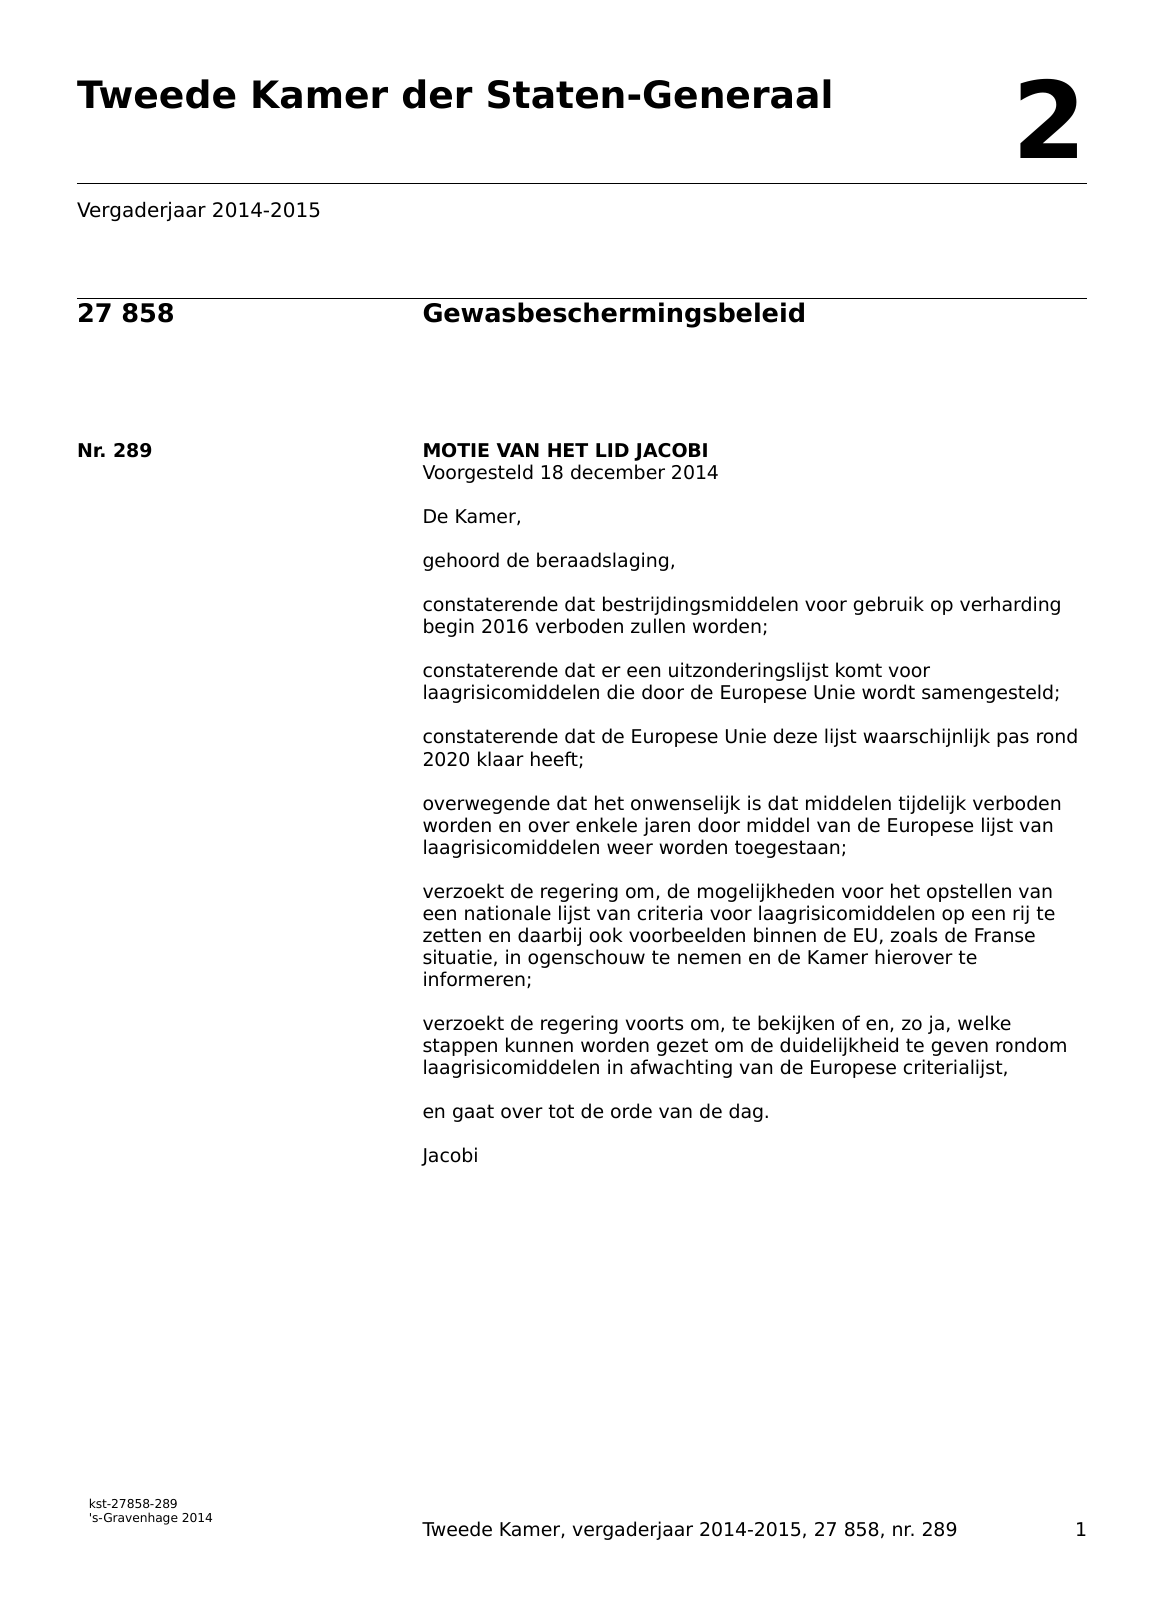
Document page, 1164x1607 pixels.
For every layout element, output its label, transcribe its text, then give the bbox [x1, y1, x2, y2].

text Jacobi [422, 1145, 1087, 1167]
text Voorgesteld 18 december 2014 [422, 462, 1087, 484]
text overwegende dat het onwenselijk is dat middelen tijdelijk verboden worden en over enkele jaren door middel van de Europese lijst van laagrisicomiddelen weer worden toegestaan; [422, 793, 1087, 858]
text constaterende dat de Europese Unie deze lijst waarschijnlijk pas rond 2020 klaar heeft; [422, 726, 1087, 770]
text gehoord de beraadslaging, [422, 550, 1087, 572]
text en gaat over tot de orde van de dag. [422, 1101, 1087, 1123]
table_header 2 [886, 59, 1087, 183]
table_cell Vergaderjaar 2014-2015 [77, 184, 1087, 298]
text 's-Gravenhage 2014 [88, 1511, 323, 1525]
table_header Tweede Kamer der Staten-Generaal [77, 59, 886, 183]
text constaterende dat bestrijdingsmiddelen voor gebruik op verharding begin 2016 verboden zullen worden; [422, 594, 1087, 638]
subtitle 27 858 Gewasbeschermingsbeleid [77, 299, 1087, 329]
text verzoekt de regering voorts om, te bekijken of en, zo ja, welke stappen kunnen worden gezet om de duidelijkheid te geven rondom laagrisicomiddelen in afwachting van de Europese criterialijst, [422, 1013, 1087, 1079]
text kst-27858-289 [88, 1497, 323, 1511]
text verzoekt de regering om, de mogelijkheden voor het opstellen van een nationale lijst van criteria voor laagrisicomiddelen op een rij te zetten en daarbij ook voorbeelden binnen de EU, zoals de Franse situatie, in ogenschouw te nemen en de Kamer hierover te informeren; [422, 881, 1087, 991]
text De Kamer, [422, 506, 1087, 528]
text constaterende dat er een uitzonderingslijst komt voor laagrisicomiddelen die door de Europese Unie wordt samengesteld; [422, 660, 1087, 704]
subtitle Nr. 289 MOTIE VAN HET LID JACOBI [77, 440, 1087, 462]
